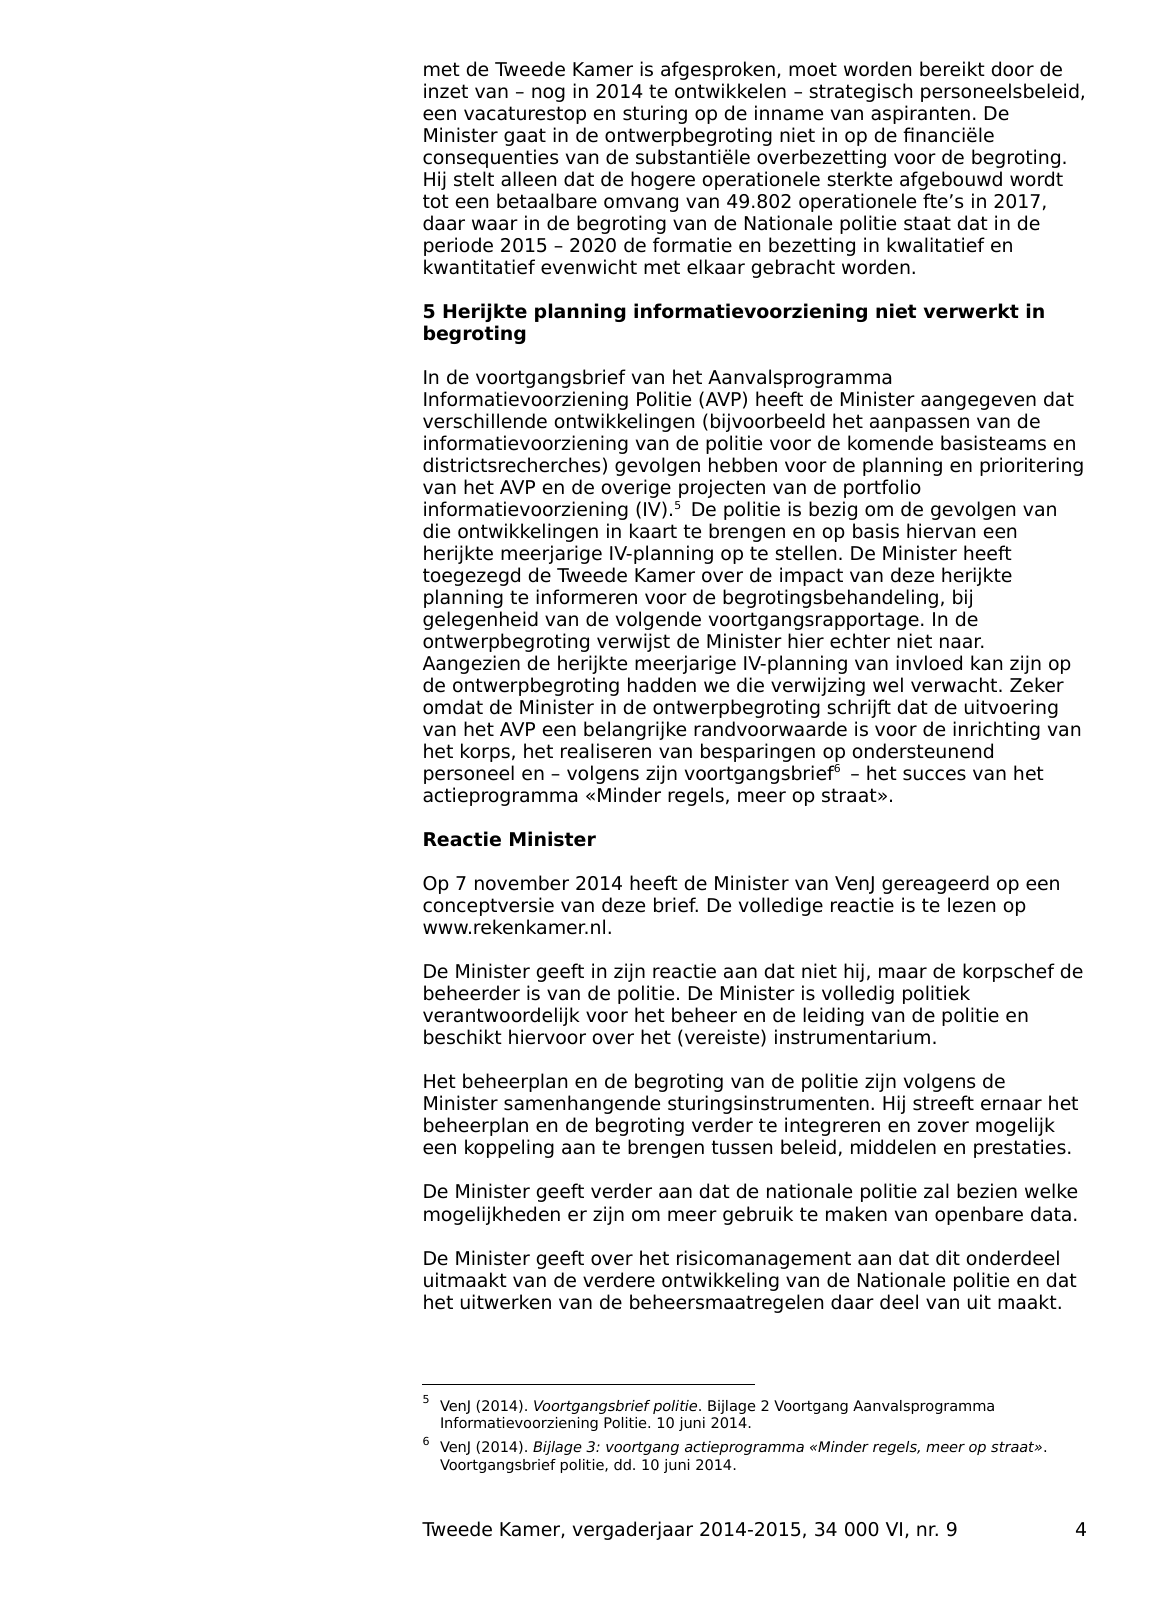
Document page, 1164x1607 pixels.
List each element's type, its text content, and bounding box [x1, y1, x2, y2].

text VenJ (2014). Voortgangsbrief politie. Bijlage 2 Voortgang Aanvalsprogramma Informatievoorziening Politie. 10 juni 2014. [422, 1393, 1087, 1432]
text VenJ (2014). Bijlage 3: voortgang actieprogramma «Minder regels, meer op straat». Voortgangsbrief politie, dd. 10 juni 2014. [422, 1435, 1087, 1474]
text met de Tweede Kamer is afgesproken, moet worden bereikt door de inzet van – nog in 2014 te ontwikkelen – strategisch personeelsbeleid, een vacaturestop en sturing op de inname van aspiranten. De Minister gaat in de ontwerpbegroting niet in op de financiële consequenties van de substantiële overbezetting voor de begroting. Hij stelt alleen dat de hogere operationele sterkte afgebouwd wordt tot een betaalbare omvang van 49.802 operationele fte’s in 2017, daar waar in de begroting van de Nationale politie staat dat in de periode 2015 – 2020 de formatie en bezetting in kwalitatief en kwantitatief evenwicht met elkaar gebracht worden. [422, 59, 1087, 279]
text De Minister geeft verder aan dat de nationale politie zal bezien welke mogelijkheden er zijn om meer gebruik te maken van openbare data. [422, 1181, 1087, 1225]
text In de voortgangsbrief van het Aanvalsprogramma Informatievoorziening Politie (AVP) heeft de Minister aangegeven dat verschillende ontwikkelingen (bijvoorbeeld het aanpassen van de informatievoorziening van de politie voor de komende basisteams en districtsrecherches) gevolgen hebben voor de planning en prioritering van het AVP en de overige projecten van de portfolio informatievoorziening (IV). De politie is bezig om de gevolgen van die ontwikkelingen in kaart te brengen en op basis hiervan een herijkte meerjarige IV-planning op te stellen. De Minister heeft toegezegd de Tweede Kamer over de impact van deze herijkte planning te informeren voor de begrotingsbehandeling, bij gelegenheid van de volgende voortgangsrapportage. In de ontwerpbegroting verwijst de Minister hier echter niet naar. Aangezien de herijkte meerjarige IV-planning van invloed kan zijn op de ontwerpbegroting hadden we die verwijzing wel verwacht. Zeker omdat de Minister in de ontwerpbegroting schrijft dat de uitvoering van het AVP een belangrijke randvoorwaarde is voor de inrichting van het korps, het realiseren van besparingen op ondersteunend personeel en – volgens zijn voortgangsbrief – het succes van het actieprogramma «Minder regels, meer op straat». [422, 367, 1087, 807]
text De Minister geeft in zijn reactie aan dat niet hij, maar de korpschef de beheerder is van de politie. De Minister is volledig politiek verantwoordelijk voor het beheer en de leiding van de politie en beschikt hiervoor over het (vereiste) instrumentarium. [422, 961, 1087, 1049]
subtitle 5 Herijkte planning informatievoorziening niet verwerkt in begroting [422, 301, 1087, 345]
text Op 7 november 2014 heeft de Minister van VenJ gereageerd op een conceptversie van deze brief. De volledige reactie is te lezen op www.rekenkamer.nl. [422, 873, 1087, 939]
text De Minister geeft over het risicomanagement aan dat dit onderdeel uitmaakt van de verdere ontwikkeling van de Nationale politie en dat het uitwerken van de beheersmaatregelen daar deel van uit maakt. [422, 1248, 1087, 1313]
subtitle Reactie Minister [422, 829, 1087, 851]
text Het beheerplan en de begroting van de politie zijn volgens de Minister samenhangende sturingsinstrumenten. Hij streeft ernaar het beheerplan en de begroting verder te integreren en zover mogelijk een koppeling aan te brengen tussen beleid, middelen en prestaties. [422, 1071, 1087, 1159]
